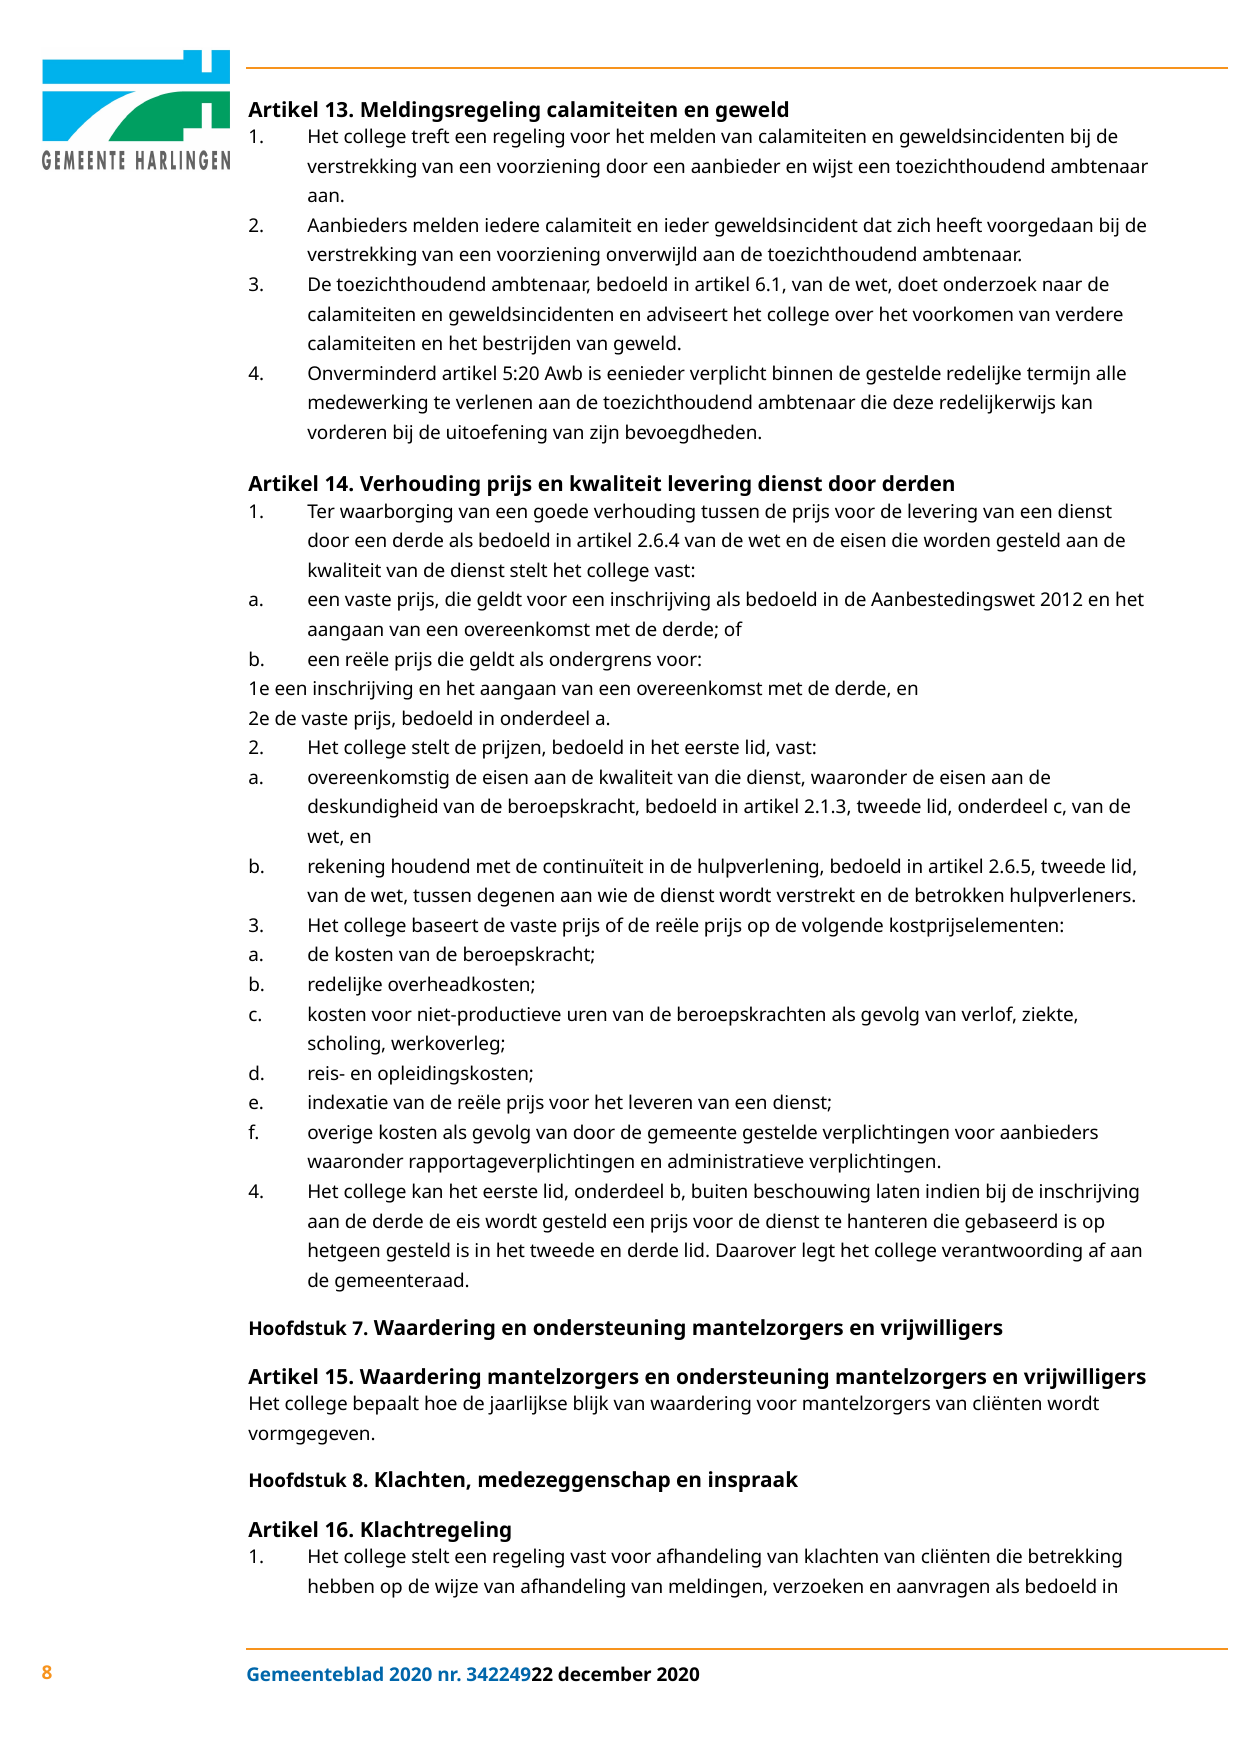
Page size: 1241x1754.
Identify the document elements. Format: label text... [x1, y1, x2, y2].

text Hoofdstuk 7. Waardering en ondersteuning mantelzorgers en vrijwilligers [248, 1313, 1152, 1341]
text 1e een inschrijving en het aangaan van een overeenkomst met de derde, en [248, 675, 1152, 701]
list de kosten van de beroepskracht; [248, 942, 1152, 967]
text Artikel 16. Klachtregeling [248, 1515, 1152, 1543]
list Het college baseert de vaste prijs of de reële prijs op de volgende kostprijselementen: [248, 912, 1152, 938]
list Onverminderd artikel 5:20 Awb is eenieder verplicht binnen de gestelde redelijke termijn alle medewerking te verlenen aan de toezichthoudend ambtenaar die deze redelijkerwijs kan vorderen bij de uitoefening van zijn bevoegdheden. [248, 360, 1152, 445]
text Artikel 13. Meldingsregeling calamiteiten en geweld [248, 95, 1152, 123]
text 2e de vaste prijs, bedoeld in onderdeel a. [248, 705, 1152, 731]
text Artikel 15. Waardering mantelzorgers en ondersteuning mantelzorgers en vrijwilligers [248, 1362, 1152, 1390]
list Het college stelt een regeling vast voor afhandeling van klachten van cliënten die betrekking hebben op de wijze van afhandeling van meldingen, verzoeken en aanvragen als bedoeld in [248, 1543, 1152, 1599]
picture [41, 47, 231, 172]
list reis- en opleidingskosten; [248, 1060, 1152, 1086]
list Het college kan het eerste lid, onderdeel b, buiten beschouwing laten indien bij de inschrijving aan de derde de eis wordt gesteld een prijs voor de dienst te hanteren die gebaseerd is op hetgeen gesteld is in het tweede en derde lid. Daarover legt het college verantwoording af aan de gemeenteraad. [248, 1178, 1152, 1293]
list overige kosten als gevolg van door de gemeente gestelde verplichtingen voor aanbieders waaronder rapportageverplichtingen en administratieve verplichtingen. [248, 1119, 1152, 1174]
list rekening houdend met de continuïteit in de hulpverlening, bedoeld in artikel 2.6.5, tweede lid, van de wet, tussen degenen aan wie de dienst wordt verstrekt en de betrokken hulpverleners. [248, 853, 1152, 908]
list een vaste prijs, die geldt voor een inschrijving als bedoeld in de Aanbestedingswet 2012 en het aangaan van een overeenkomst met de derde; of [248, 587, 1152, 642]
list De toezichthoudend ambtenaar, bedoeld in artikel 6.1, van de wet, doet onderzoek naar de calamiteiten en geweldsincidenten en adviseert het college over het voorkomen van verdere calamiteiten en het bestrijden van geweld. [248, 271, 1152, 356]
list Het college stelt de prijzen, bedoeld in het eerste lid, vast: [248, 734, 1152, 760]
list Aanbieders melden iedere calamiteit en ieder geweldsincident dat zich heeft voorgedaan bij de verstrekking van een voorziening onverwijld aan de toezichthoudend ambtenaar. [248, 212, 1152, 267]
list overeenkomstig de eisen aan de kwaliteit van die dienst, waaronder de eisen aan de deskundigheid van de beroepskracht, bedoeld in artikel 2.1.3, tweede lid, onderdeel c, van de wet, en [248, 764, 1152, 849]
list indexatie van de reële prijs voor het leveren van een dienst; [248, 1089, 1152, 1115]
text Artikel 14. Verhouding prijs en kwaliteit levering dienst door derden [248, 469, 1152, 498]
text Het college bepaalt hoe de jaarlijkse blijk van waardering voor mantelzorgers van cliënten wordt vormgegeven. [248, 1390, 1152, 1446]
list een reële prijs die geldt als ondergrens voor: [248, 646, 1152, 672]
list Ter waarborging van een goede verhouding tussen de prijs voor de levering van een dienst door een derde als bedoeld in artikel 2.6.4 van de wet en de eisen die worden gesteld aan de kwaliteit van de dienst stelt het college vast: [248, 498, 1152, 583]
list kosten voor niet-productieve uren van de beroepskrachten als gevolg van verlof, ziekte, scholing, werkoverleg; [248, 1001, 1152, 1056]
list redelijke overheadkosten; [248, 971, 1152, 997]
text Hoofdstuk 8. Klachten, medezeggenschap en inspraak [248, 1466, 1152, 1494]
list Het college treft een regeling voor het melden van calamiteiten en geweldsincidenten bij de verstrekking van een voorziening door een aanbieder en wijst een toezichthoudend ambtenaar aan. [248, 123, 1152, 208]
